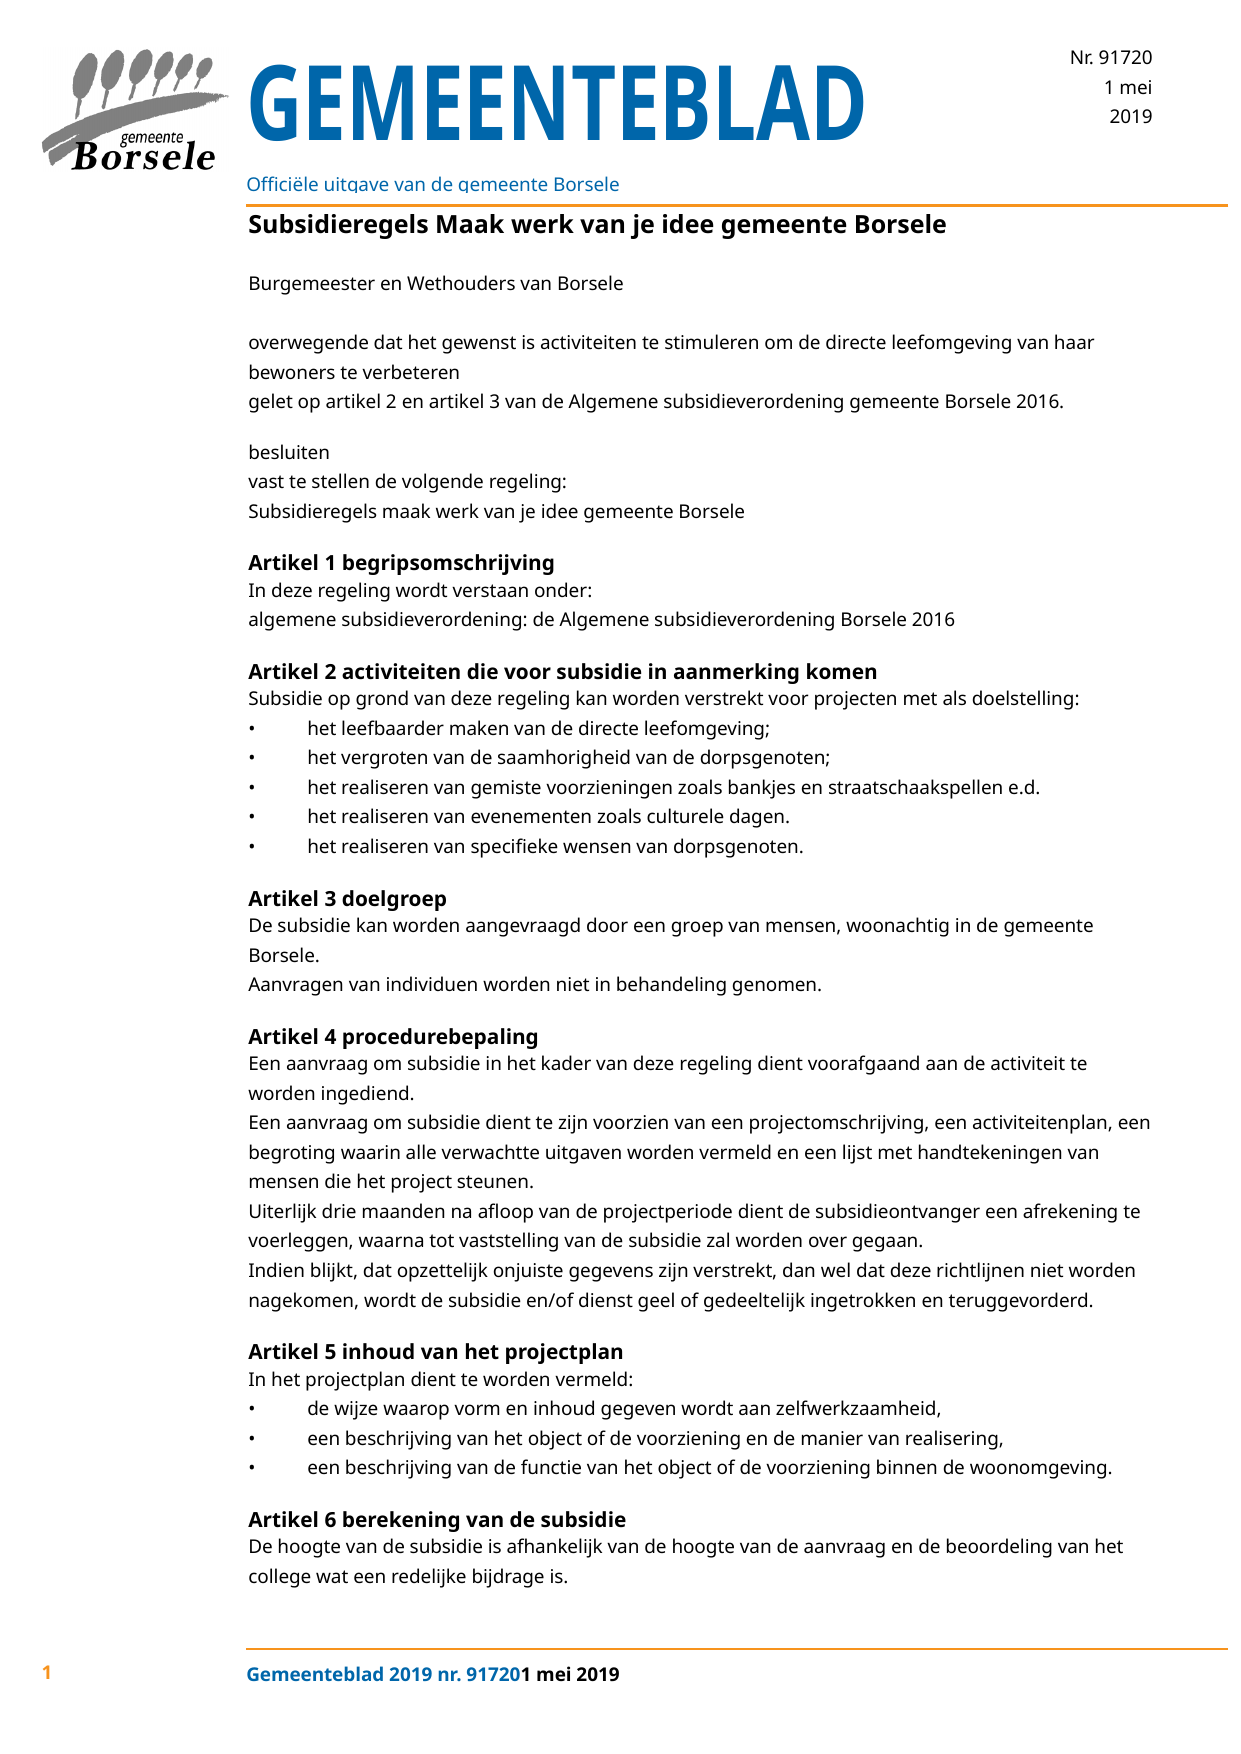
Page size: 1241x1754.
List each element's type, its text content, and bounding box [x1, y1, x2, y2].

text algemene subsidieverordening: de Algemene subsidieverordening Borsele 2016 [248, 607, 1152, 632]
list het realiseren van gemiste voorzieningen zoals bankjes en straatschaakspellen e.d. [248, 774, 1152, 800]
text Subsidieregels Maak werk van je idee gemeente Borsele [248, 207, 1152, 241]
text Subsidie op grond van deze regeling kan worden verstrekt voor projecten met als doelstelling: [248, 685, 1152, 711]
text Uiterlijk drie maanden na afloop van de projectperiode dient de subsidieontvanger een afrekening te voerleggen, waarna tot vaststelling van de subsidie zal worden over gegaan. [248, 1198, 1152, 1253]
text gelet op artikel 2 en artikel 3 van de Algemene subsidieverordening gemeente Borsele 2016. [248, 389, 1152, 414]
text De subsidie kan worden aangevraagd door een groep van mensen, woonachtig in de gemeente Borsele. [248, 912, 1152, 967]
list de wijze waarop vorm en inhoud gegeven wordt aan zelfwerkzaamheid, [248, 1395, 1152, 1421]
list het vergroten van de saamhorigheid van de dorpsgenoten; [248, 744, 1152, 770]
text Artikel 5 inhoud van het projectplan [248, 1337, 1152, 1366]
text Artikel 6 berekening van de subsidie [248, 1505, 1152, 1533]
text In deze regeling wordt verstaan onder: [248, 577, 1152, 603]
list het realiseren van specifieke wensen van dorpsgenoten. [248, 833, 1152, 859]
text Burgemeester en Wethouders van Borsele [248, 270, 1152, 296]
text Indien blijkt, dat opzettelijk onjuiste gegevens zijn verstrekt, dan wel dat deze richtlijnen niet worden nagekomen, wordt de subsidie en/of dienst geel of gedeeltelijk ingetrokken en teruggevorderd. [248, 1257, 1152, 1313]
picture [41, 47, 231, 172]
text Aanvragen van individuen worden niet in behandeling genomen. [248, 971, 1152, 997]
text De hoogte van de subsidie is afhankelijk van de hoogte van de aanvraag en de beoordeling van het college wat een redelijke bijdrage is. [248, 1533, 1152, 1589]
list het realiseren van evenementen zoals culturele dagen. [248, 804, 1152, 829]
text besluiten [248, 439, 1152, 465]
list een beschrijving van het object of de voorziening en de manier van realisering, [248, 1425, 1152, 1451]
text Artikel 3 doelgroep [248, 884, 1152, 912]
text overwegende dat het gewenst is activiteiten te stimuleren om de directe leefomgeving van haar bewoners te verbeteren [248, 329, 1152, 385]
list het leefbaarder maken van de directe leefomgeving; [248, 715, 1152, 741]
text In het projectplan dient te worden vermeld: [248, 1366, 1152, 1391]
text vast te stellen de volgende regeling: [248, 468, 1152, 494]
text Artikel 2 activiteiten die voor subsidie in aanmerking komen [248, 657, 1152, 685]
list een beschrijving van de functie van het object of de voorziening binnen de woonomgeving. [248, 1454, 1152, 1480]
text Een aanvraag om subsidie in het kader van deze regeling dient voorafgaand aan de activiteit te worden ingediend. [248, 1050, 1152, 1106]
text Artikel 1 begripsomschrijving [248, 548, 1152, 577]
text Artikel 4 procedurebepaling [248, 1022, 1152, 1050]
text Subsidieregels maak werk van je idee gemeente Borsele [248, 498, 1152, 524]
text Een aanvraag om subsidie dient te zijn voorzien van een projectomschrijving, een activiteitenplan, een begroting waarin alle verwachtte uitgaven worden vermeld en een lijst met handtekeningen van mensen die het project steunen. [248, 1109, 1152, 1194]
